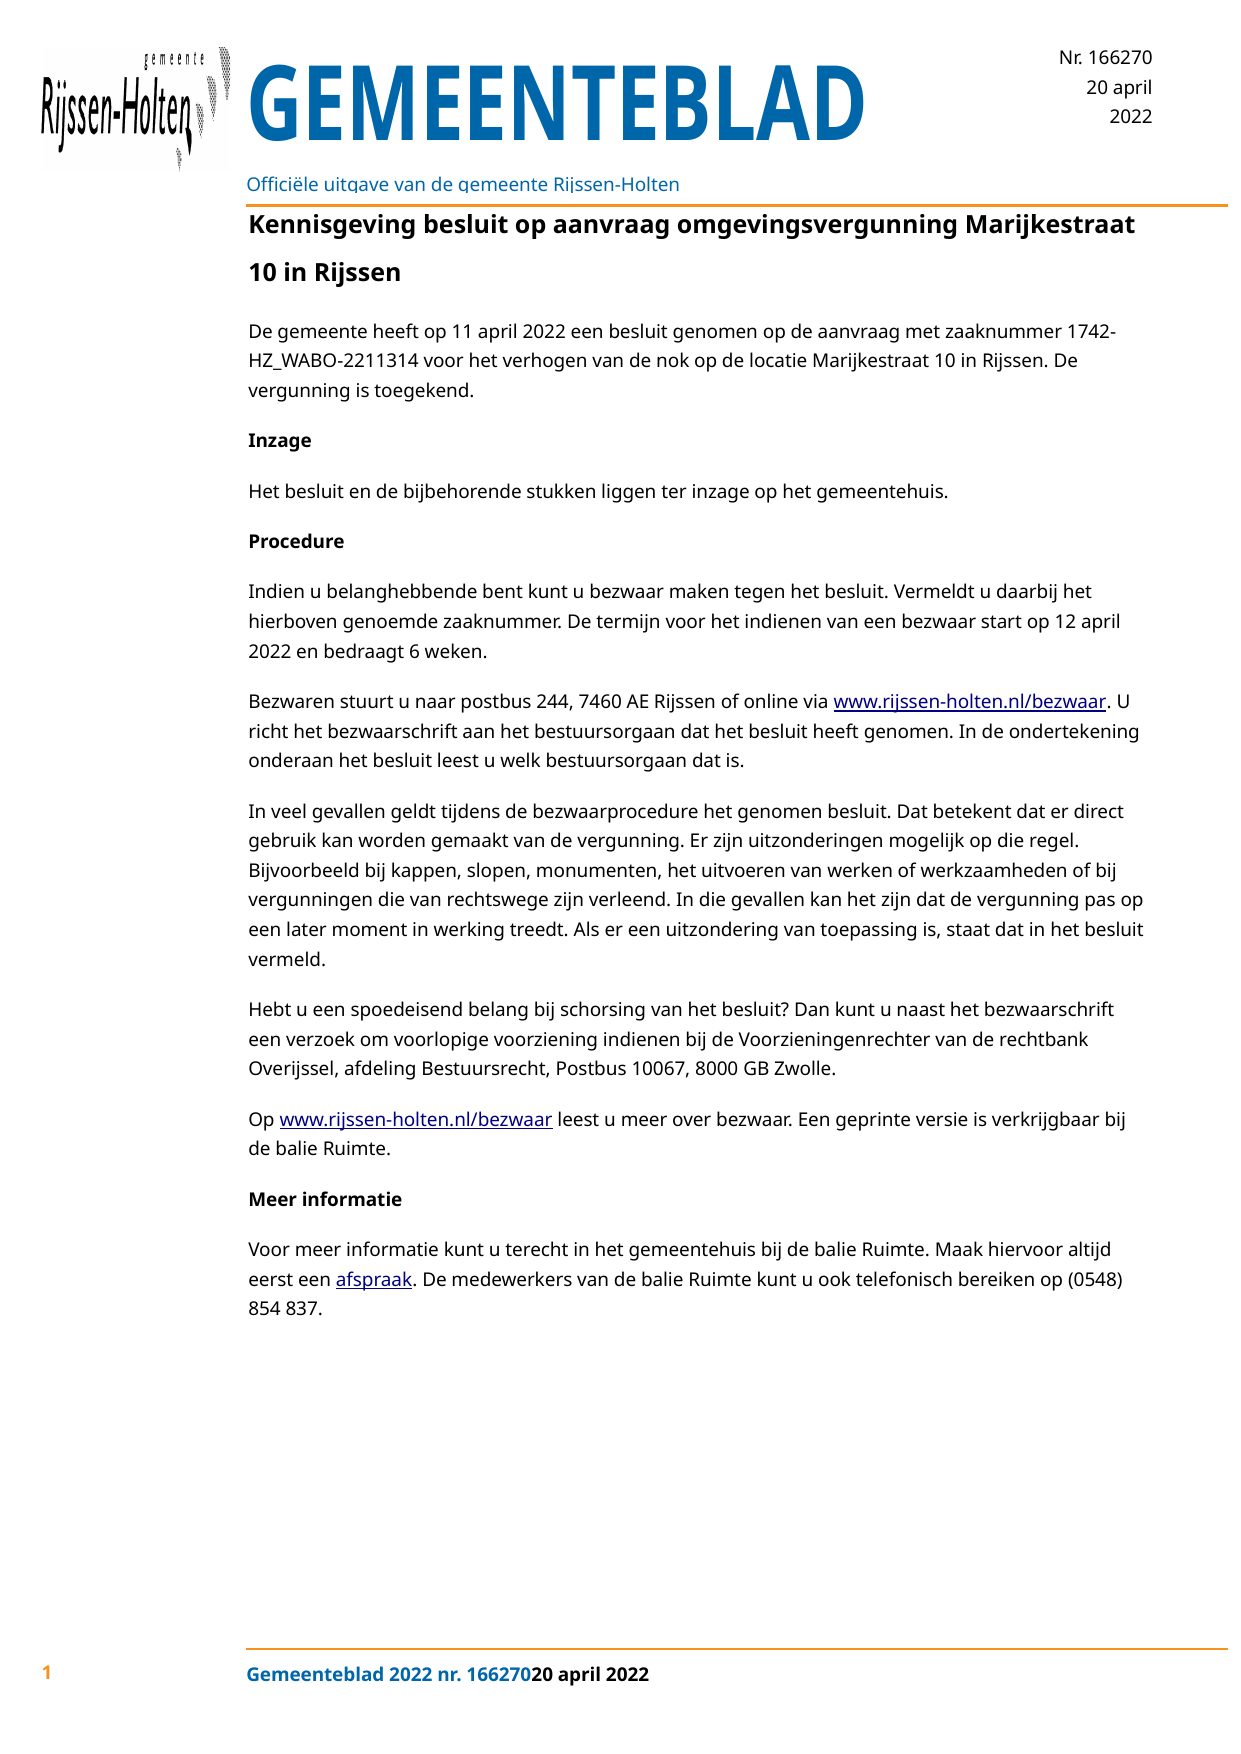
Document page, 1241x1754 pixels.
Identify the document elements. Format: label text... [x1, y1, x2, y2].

text Procedure [248, 528, 1152, 554]
text Kennisgeving besluit op aanvraag omgevingsvergunning Marijkestraat 10 in Rijssen [248, 207, 1152, 288]
text Meer informatie [248, 1186, 1152, 1212]
text De gemeente heeft op 11 april 2022 een besluit genomen op de aanvraag met zaaknummer 1742-HZ_WABO-2211314 voor het verhogen van de nok op de locatie Marijkestraat 10 in Rijssen. De vergunning is toegekend. [248, 318, 1152, 403]
text Indien u belanghebbende bent kunt u bezwaar maken tegen het besluit. Vermeldt u daarbij het hierboven genoemde zaaknummer. De termijn voor het indienen van een bezwaar start op 12 april 2022 en bedraagt 6 weken. [248, 579, 1152, 664]
text Inzage [248, 427, 1152, 453]
text In veel gevallen geldt tijdens de bezwaarprocedure het genomen besluit. Dat betekent dat er direct gebruik kan worden gemaakt van de vergunning. Er zijn uitzonderingen mogelijk op die regel. Bijvoorbeeld bij kappen, slopen, monumenten, het uitvoeren van werken of werkzaamheden of bij vergunningen die van rechtswege zijn verleend. In die gevallen kan het zijn dat de vergunning pas op een later moment in werking treedt. Als er een uitzondering van toepassing is, staat dat in het besluit vermeld. [248, 798, 1152, 972]
text Voor meer informatie kunt u terecht in het gemeentehuis bij de balie Ruimte. Maak hiervoor altijd eerst een afspraak. De medewerkers van de balie Ruimte kunt u ook telefonisch bereiken op (0548) 854 837. [248, 1236, 1152, 1321]
text Hebt u een spoedeisend belang bij schorsing van het besluit? Dan kunt u naast het bezwaarschrift een verzoek om voorlopige voorziening indienen bij de Voorzieningenrechter van de rechtbank Overijssel, afdeling Bestuursrecht, Postbus 10067, 8000 GB Zwolle. [248, 996, 1152, 1081]
text Op www.rijssen-holten.nl/bezwaar leest u meer over bezwaar. Een geprinte versie is verkrijgbaar bij de balie Ruimte. [248, 1106, 1152, 1161]
text Bezwaren stuurt u naar postbus 244, 7460 AE Rijssen of online via www.rijssen-holten.nl/bezwaar. U richt het bezwaarschrift aan het bestuursorgaan dat het besluit heeft genomen. In de ondertekening onderaan het besluit leest u welk bestuursorgaan dat is. [248, 688, 1152, 773]
text Het besluit en de bijbehorende stukken liggen ter inzage op het gemeentehuis. [248, 478, 1152, 504]
picture [41, 47, 231, 172]
